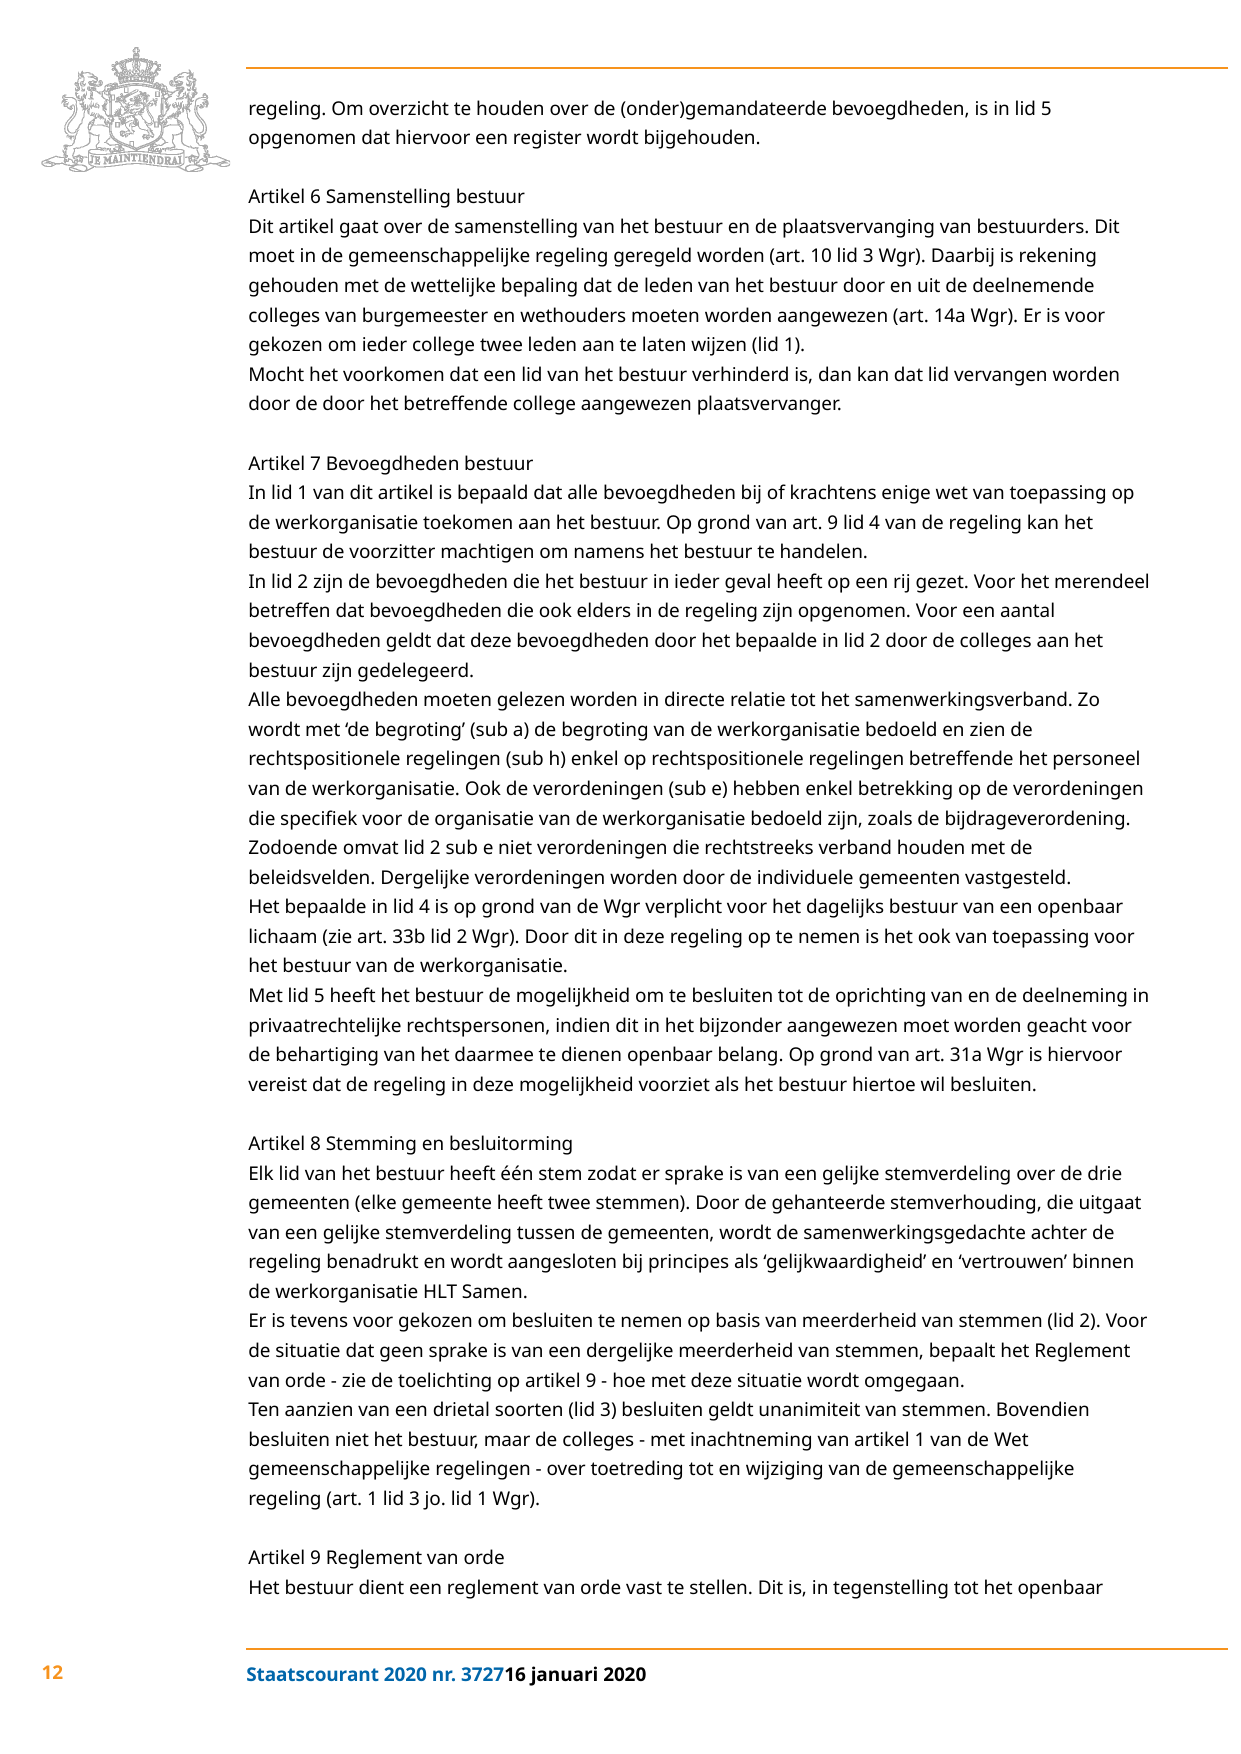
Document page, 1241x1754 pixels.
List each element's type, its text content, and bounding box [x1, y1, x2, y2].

text Artikel 9 Reglement van orde [248, 1544, 1152, 1570]
text regeling. Om overzicht te houden over de (onder)gemandateerde bevoegdheden, is in lid 5 opgenomen dat hiervoor een register wordt bijgehouden. [248, 95, 1152, 150]
text Artikel 8 Stemming en besluitorming [248, 1130, 1152, 1156]
text Artikel 7 Bevoegdheden bestuur [248, 450, 1152, 476]
text Met lid 5 heeft het bestuur de mogelijkheid om te besluiten tot de oprichting van en de deelneming in privaatrechtelijke rechtspersonen, indien dit in het bijzonder aangewezen moet worden geacht voor de behartiging van het daarmee te dienen openbaar belang. Op grond van art. 31a Wgr is hiervoor vereist dat de regeling in deze mogelijkheid voorziet als het bestuur hiertoe wil besluiten. [248, 982, 1152, 1097]
text In lid 2 zijn de bevoegdheden die het bestuur in ieder geval heeft op een rij gezet. Voor het merendeel betreffen dat bevoegdheden die ook elders in de regeling zijn opgenomen. Voor een aantal bevoegdheden geldt dat deze bevoegdheden door het bepaalde in lid 2 door de colleges aan het bestuur zijn gedelegeerd. [248, 568, 1152, 683]
text Het bestuur dient een reglement van orde vast te stellen. Dit is, in tegenstelling tot het openbaar [248, 1574, 1152, 1600]
picture [41, 47, 231, 172]
text In lid 1 van dit artikel is bepaald dat alle bevoegdheden bij of krachtens enige wet van toepassing op de werkorganisatie toekomen aan het bestuur. Op grond van art. 9 lid 4 van de regeling kan het bestuur de voorzitter machtigen om namens het bestuur te handelen. [248, 479, 1152, 564]
text Elk lid van het bestuur heeft één stem zodat er sprake is van een gelijke stemverdeling over de drie gemeenten (elke gemeente heeft twee stemmen). Door de gehanteerde stemverhouding, die uitgaat van een gelijke stemverdeling tussen de gemeenten, wordt de samenwerkingsgedachte achter de regeling benadrukt en wordt aangesloten bij principes als ‘gelijkwaardigheid’ en ‘vertrouwen’ binnen de werkorganisatie HLT Samen. [248, 1160, 1152, 1304]
text Er is tevens voor gekozen om besluiten te nemen op basis van meerderheid van stemmen (lid 2). Voor de situatie dat geen sprake is van een dergelijke meerderheid van stemmen, bepaalt het Reglement van orde - zie de toelichting op artikel 9 - hoe met deze situatie wordt omgegaan. [248, 1308, 1152, 1393]
text Ten aanzien van een drietal soorten (lid 3) besluiten geldt unanimiteit van stemmen. Bovendien besluiten niet het bestuur, maar de colleges - met inachtneming van artikel 1 van de Wet gemeenschappelijke regelingen - over toetreding tot en wijziging van de gemeenschappelijke regeling (art. 1 lid 3 jo. lid 1 Wgr). [248, 1396, 1152, 1511]
text Artikel 6 Samenstelling bestuur [248, 183, 1152, 209]
text Dit artikel gaat over de samenstelling van het bestuur en de plaatsvervanging van bestuurders. Dit moet in de gemeenschappelijke regeling geregeld worden (art. 10 lid 3 Wgr). Daarbij is rekening gehouden met de wettelijke bepaling dat de leden van het bestuur door en uit de deelnemende colleges van burgemeester en wethouders moeten worden aangewezen (art. 14a Wgr). Er is voor gekozen om ieder college twee leden aan te laten wijzen (lid 1). [248, 213, 1152, 357]
text Mocht het voorkomen dat een lid van het bestuur verhinderd is, dan kan dat lid vervangen worden door de door het betreffende college aangewezen plaatsvervanger. [248, 361, 1152, 416]
text Het bepaalde in lid 4 is op grond van de Wgr verplicht voor het dagelijks bestuur van een openbaar lichaam (zie art. 33b lid 2 Wgr). Door dit in deze regeling op te nemen is het ook van toepassing voor het bestuur van de werkorganisatie. [248, 893, 1152, 978]
text Alle bevoegdheden moeten gelezen worden in directe relatie tot het samenwerkingsverband. Zo wordt met ‘de begroting’ (sub a) de begroting van de werkorganisatie bedoeld en zien de rechtspositionele regelingen (sub h) enkel op rechtspositionele regelingen betreffende het personeel van de werkorganisatie. Ook de verordeningen (sub e) hebben enkel betrekking op de verordeningen die specifiek voor de organisatie van de werkorganisatie bedoeld zijn, zoals de bijdrageverordening. Zodoende omvat lid 2 sub e niet verordeningen die rechtstreeks verband houden met de beleidsvelden. Dergelijke verordeningen worden door de individuele gemeenten vastgesteld. [248, 686, 1152, 890]
